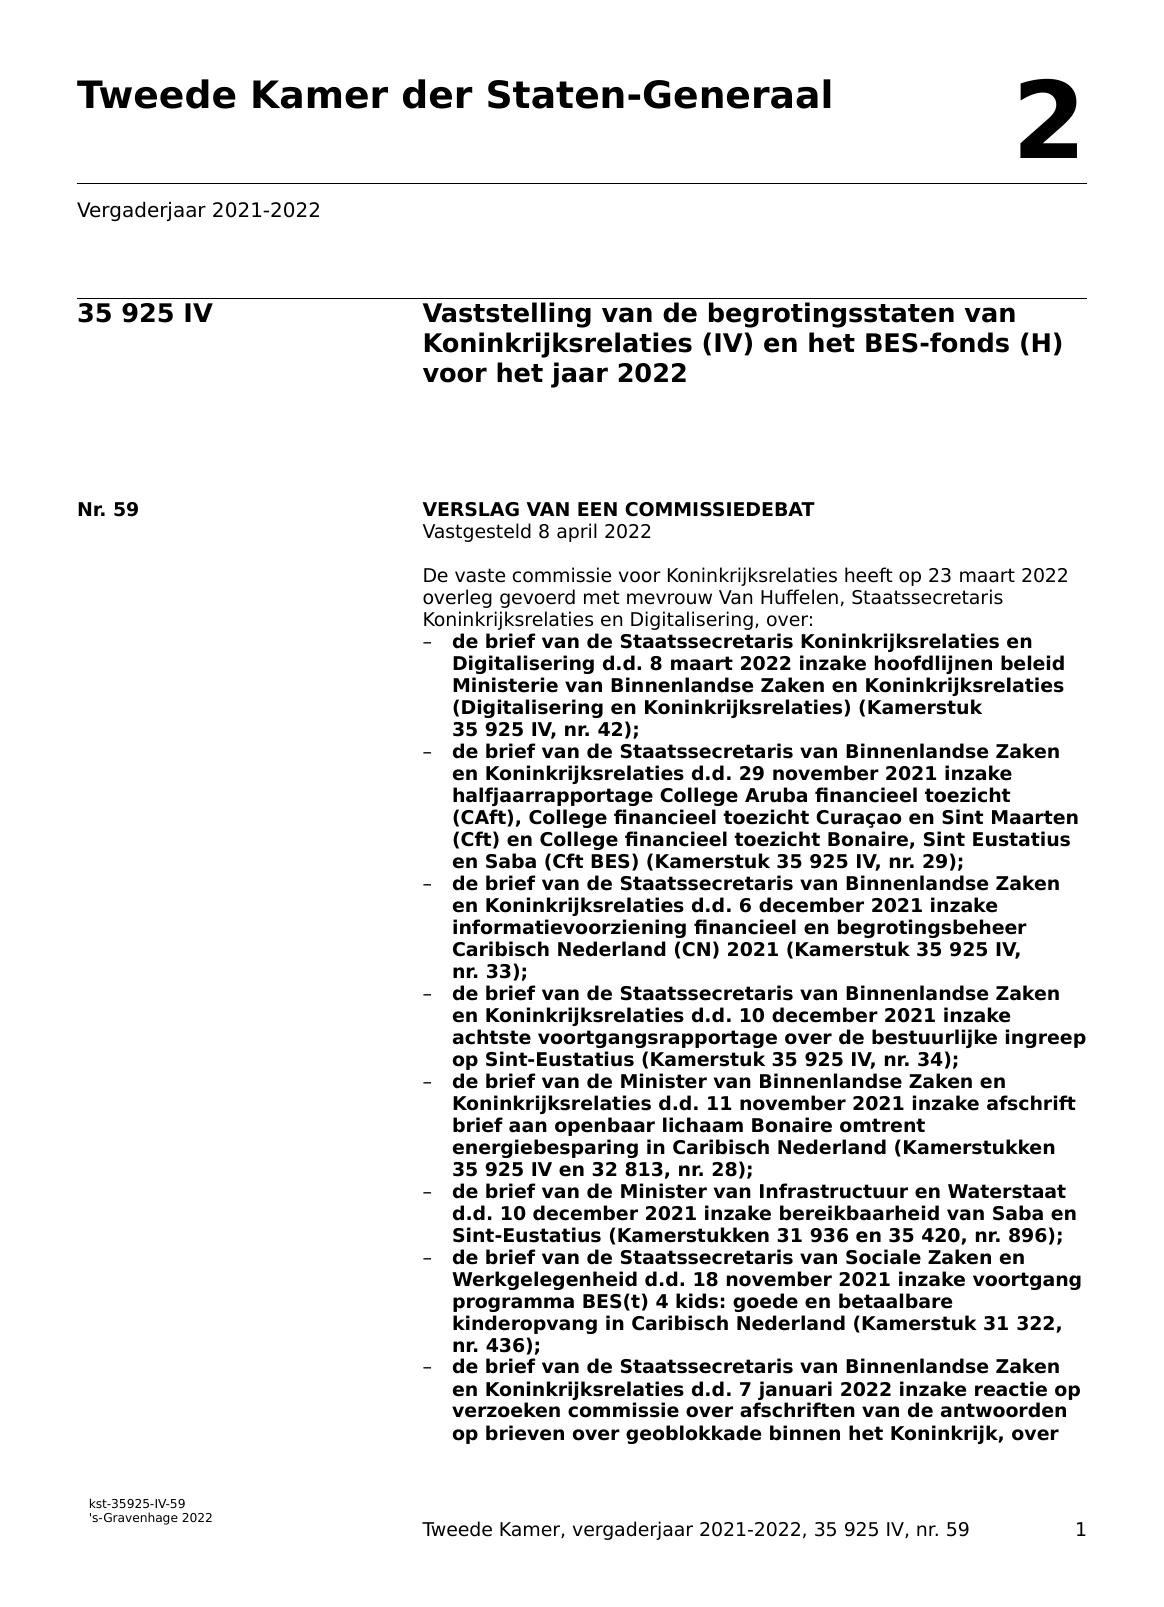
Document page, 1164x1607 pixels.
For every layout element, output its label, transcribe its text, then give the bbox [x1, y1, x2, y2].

text – de brief van de Staatssecretaris van Binnenlandse Zaken en Koninkrijksrelaties d.d. 6 december 2021 inzake informatievoorziening financieel en begrotingsbeheer Caribisch Nederland (CN) 2021 (Kamerstuk 35 925 IV, nr. 33); [422, 873, 1087, 983]
text – de brief van de Staatssecretaris van Binnenlandse Zaken en Koninkrijksrelaties d.d. 7 januari 2022 inzake reactie op verzoeken commissie over afschriften van de antwoorden op brieven over geoblokkade binnen het Koninkrijk, over [422, 1356, 1087, 1444]
text 's-Gravenhage 2022 [88, 1511, 323, 1525]
text Vastgesteld 8 april 2022 [422, 521, 1087, 543]
subtitle 35 925 IV Vaststelling van de begrotingsstaten van Koninkrijksrelaties (IV) en het BES-fonds (H) voor het jaar 2022 [77, 299, 1087, 388]
table_header Tweede Kamer der Staten-Generaal [77, 59, 886, 183]
text – de brief van de Staatssecretaris Koninkrijksrelaties en Digitalisering d.d. 8 maart 2022 inzake hoofdlijnen beleid Ministerie van Binnenlandse Zaken en Koninkrijksrelaties (Digitalisering en Koninkrijksrelaties) (Kamerstuk 35 925 IV, nr. 42); [422, 631, 1087, 741]
text – de brief van de Minister van Binnenlandse Zaken en Koninkrijksrelaties d.d. 11 november 2021 inzake afschrift brief aan openbaar lichaam Bonaire omtrent energiebesparing in Caribisch Nederland (Kamerstukken 35 925 IV en 32 813, nr. 28); [422, 1071, 1087, 1181]
text – de brief van de Staatssecretaris van Binnenlandse Zaken en Koninkrijksrelaties d.d. 29 november 2021 inzake halfjaarrapportage College Aruba financieel toezicht (CAft), College financieel toezicht Curaçao en Sint Maarten (Cft) en College financieel toezicht Bonaire, Sint Eustatius en Saba (Cft BES) (Kamerstuk 35 925 IV, nr. 29); [422, 741, 1087, 873]
text De vaste commissie voor Koninkrijksrelaties heeft op 23 maart 2022 overleg gevoerd met mevrouw Van Huffelen, Staatssecretaris Koninkrijksrelaties en Digitalisering, over: [422, 565, 1087, 631]
text kst-35925-IV-59 [88, 1497, 323, 1511]
subtitle Nr. 59 VERSLAG VAN EEN COMMISSIEDEBAT [77, 499, 1087, 521]
text – de brief van de Staatssecretaris van Binnenlandse Zaken en Koninkrijksrelaties d.d. 10 december 2021 inzake achtste voortgangsrapportage over de bestuurlijke ingreep op Sint-Eustatius (Kamerstuk 35 925 IV, nr. 34); [422, 983, 1087, 1071]
table_cell Vergaderjaar 2021-2022 [77, 184, 1087, 298]
text – de brief van de Staatssecretaris van Sociale Zaken en Werkgelegenheid d.d. 18 november 2021 inzake voortgang programma BES(t) 4 kids: goede en betaalbare kinderopvang in Caribisch Nederland (Kamerstuk 31 322, nr. 436); [422, 1247, 1087, 1356]
table_header 2 [886, 59, 1087, 183]
text – de brief van de Minister van Infrastructuur en Waterstaat d.d. 10 december 2021 inzake bereikbaarheid van Saba en Sint-Eustatius (Kamerstukken 31 936 en 35 420, nr. 896); [422, 1181, 1087, 1247]
